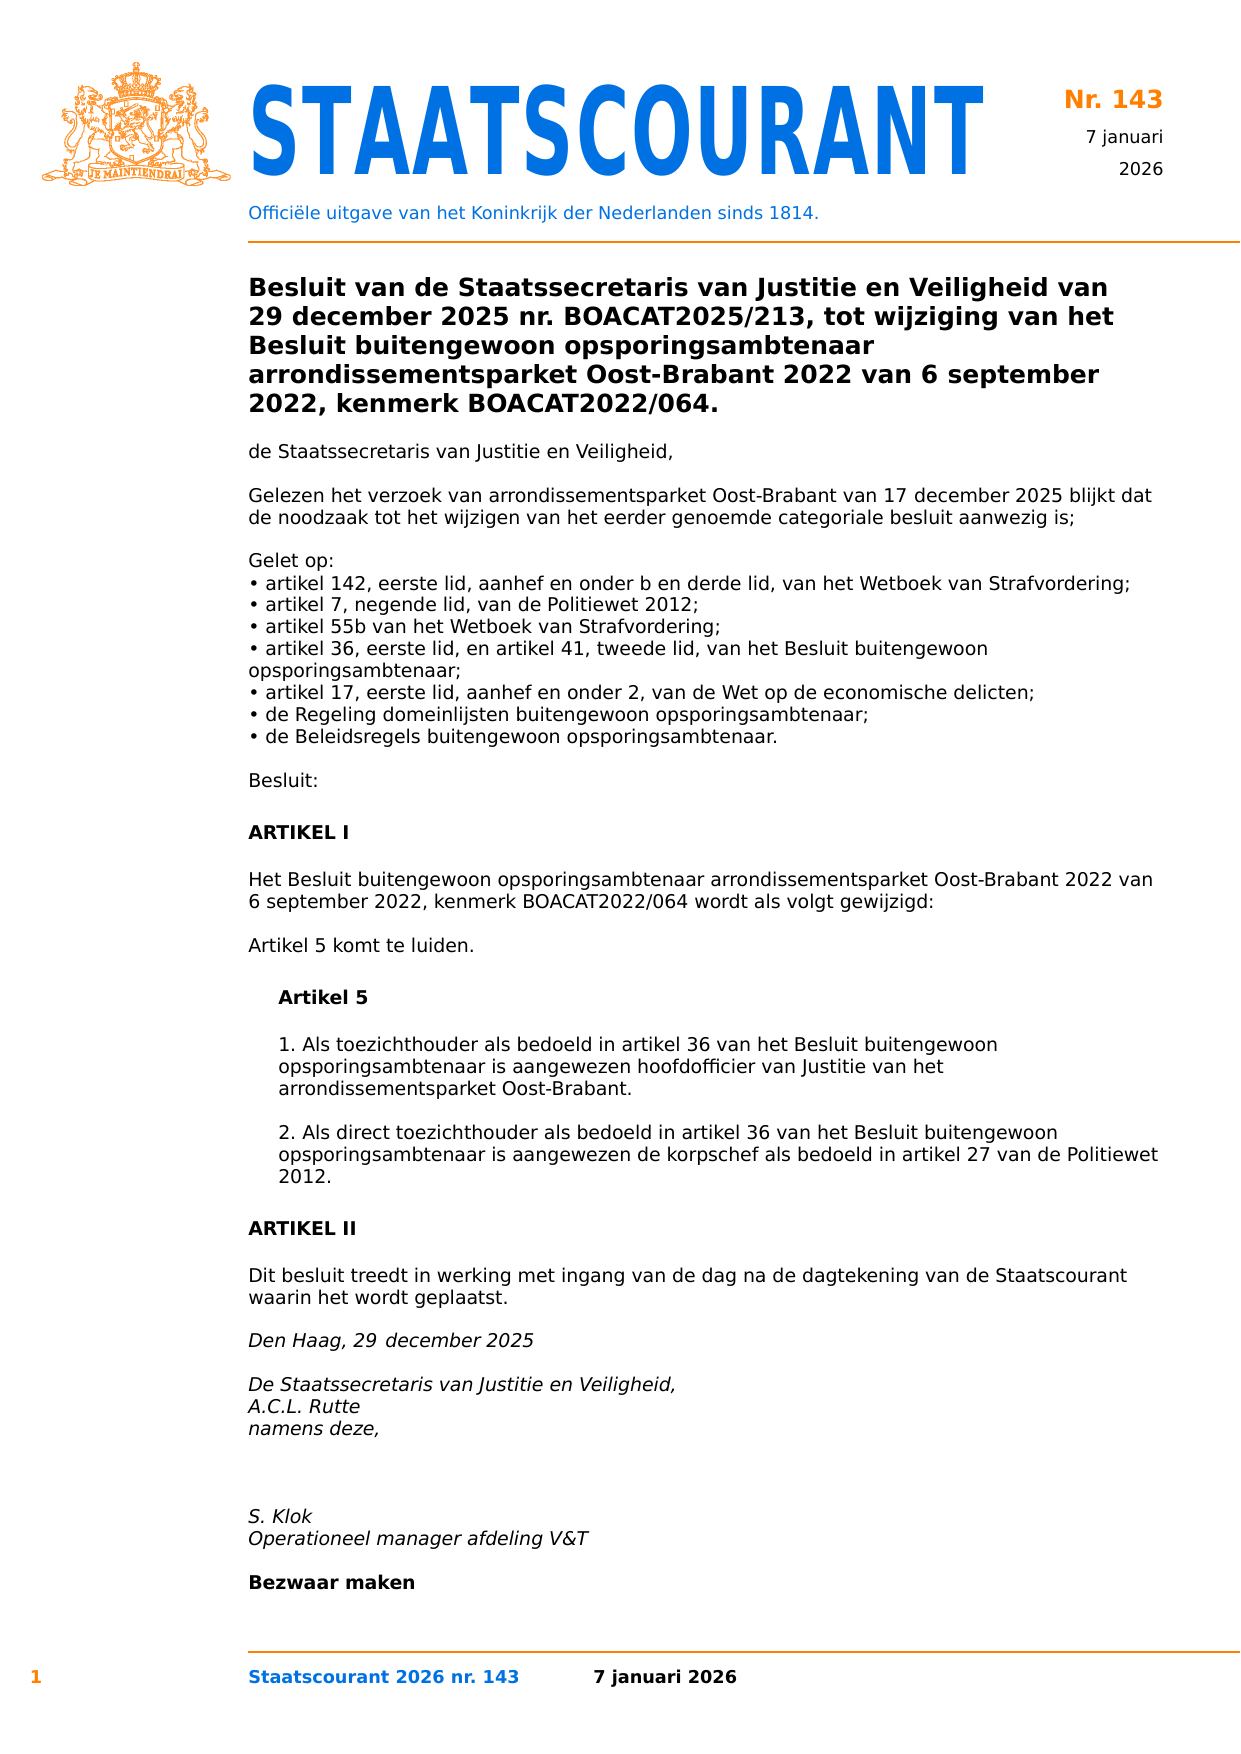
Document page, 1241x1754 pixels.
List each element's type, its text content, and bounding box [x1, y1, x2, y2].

subtitle ARTIKEL I [248, 822, 1163, 844]
text • de Regeling domeinlijsten buitengewoon opsporingsambtenaar; [248, 704, 1163, 726]
subtitle Artikel 5 [278, 987, 1163, 1009]
text Den Haag, 29 december 2025 [248, 1330, 1163, 1352]
text Besluit: [248, 770, 1163, 792]
table_cell 7 januari [998, 121, 1240, 153]
text Het Besluit buitengewoon opsporingsambtenaar arrondissementsparket Oost-Brabant 2022 van 6 september 2022, kenmerk BOACAT2022/064 wordt als volgt gewijzigd: [248, 869, 1163, 913]
table_header Nr. 143 [998, 62, 1240, 121]
text Gelet op: [248, 550, 1163, 572]
text De Staatssecretaris van Justitie en Veiligheid, A.C.L. Rutte namens deze, [248, 1374, 1163, 1462]
text Dit besluit treedt in werking met ingang van de dag na de dagtekening van de Staatscourant waarin het wordt geplaatst. [248, 1264, 1163, 1308]
text de Staatssecretaris van Justitie en Veiligheid, [248, 441, 1163, 463]
text • de Beleidsregels buitengewoon opsporingsambtenaar. [248, 726, 1163, 748]
text • artikel 17, eerste lid, aanhef en onder 2, van de Wet op de economische delicten; [248, 682, 1163, 704]
text S. Klok Operationeel manager afdeling V&T [248, 1484, 1163, 1550]
picture [41, 62, 231, 186]
text Bezwaar maken [248, 1572, 1163, 1594]
text • artikel 36, eerste lid, en artikel 41, tweede lid, van het Besluit buitengewoon opsporingsambtenaar; [248, 638, 1163, 682]
text Artikel 5 komt te luiden. [248, 935, 1163, 957]
table_cell Officiële uitgave van het Koninkrijk der Nederlanden sinds 1814. [248, 203, 1240, 241]
text • artikel 55b van het Wetboek van Strafvordering; [248, 616, 1163, 638]
subtitle ARTIKEL II [248, 1218, 1163, 1239]
text • artikel 7, negende lid, van de Politiewet 2012; [248, 594, 1163, 616]
table_header [25, 62, 248, 241]
text 2. Als direct toezichthouder als bedoeld in artikel 36 van het Besluit buitengewoon opsporingsambtenaar is aangewezen de korpschef als bedoeld in artikel 27 van de Politiewet 2012. [278, 1122, 1163, 1188]
text 1. Als toezichthouder als bedoeld in artikel 36 van het Besluit buitengewoon opsporingsambtenaar is aangewezen hoofdofficier van Justitie van het arrondissementsparket Oost-Brabant. [278, 1034, 1163, 1100]
subtitle Besluit van de Staatssecretaris van Justitie en Veiligheid van 29 december 2025 nr. BOACAT2025/213, tot wijziging van het Besluit buitengewoon opsporingsambtenaar arrondissementsparket Oost-Brabant 2022 van 6 september 2022, kenmerk BOACAT2022/064. [248, 273, 1163, 419]
text Gelezen het verzoek van arrondissementsparket Oost-Brabant van 17 december 2025 blijkt dat de noodzaak tot het wijzigen van het eerder genoemde categoriale besluit aanwezig is; [248, 484, 1163, 528]
table_cell 2026 [998, 153, 1240, 203]
text • artikel 142, eerste lid, aanhef en onder b en derde lid, van het Wetboek van Strafvordering; [248, 572, 1163, 594]
table_header STAATSCOURANT [248, 62, 998, 203]
